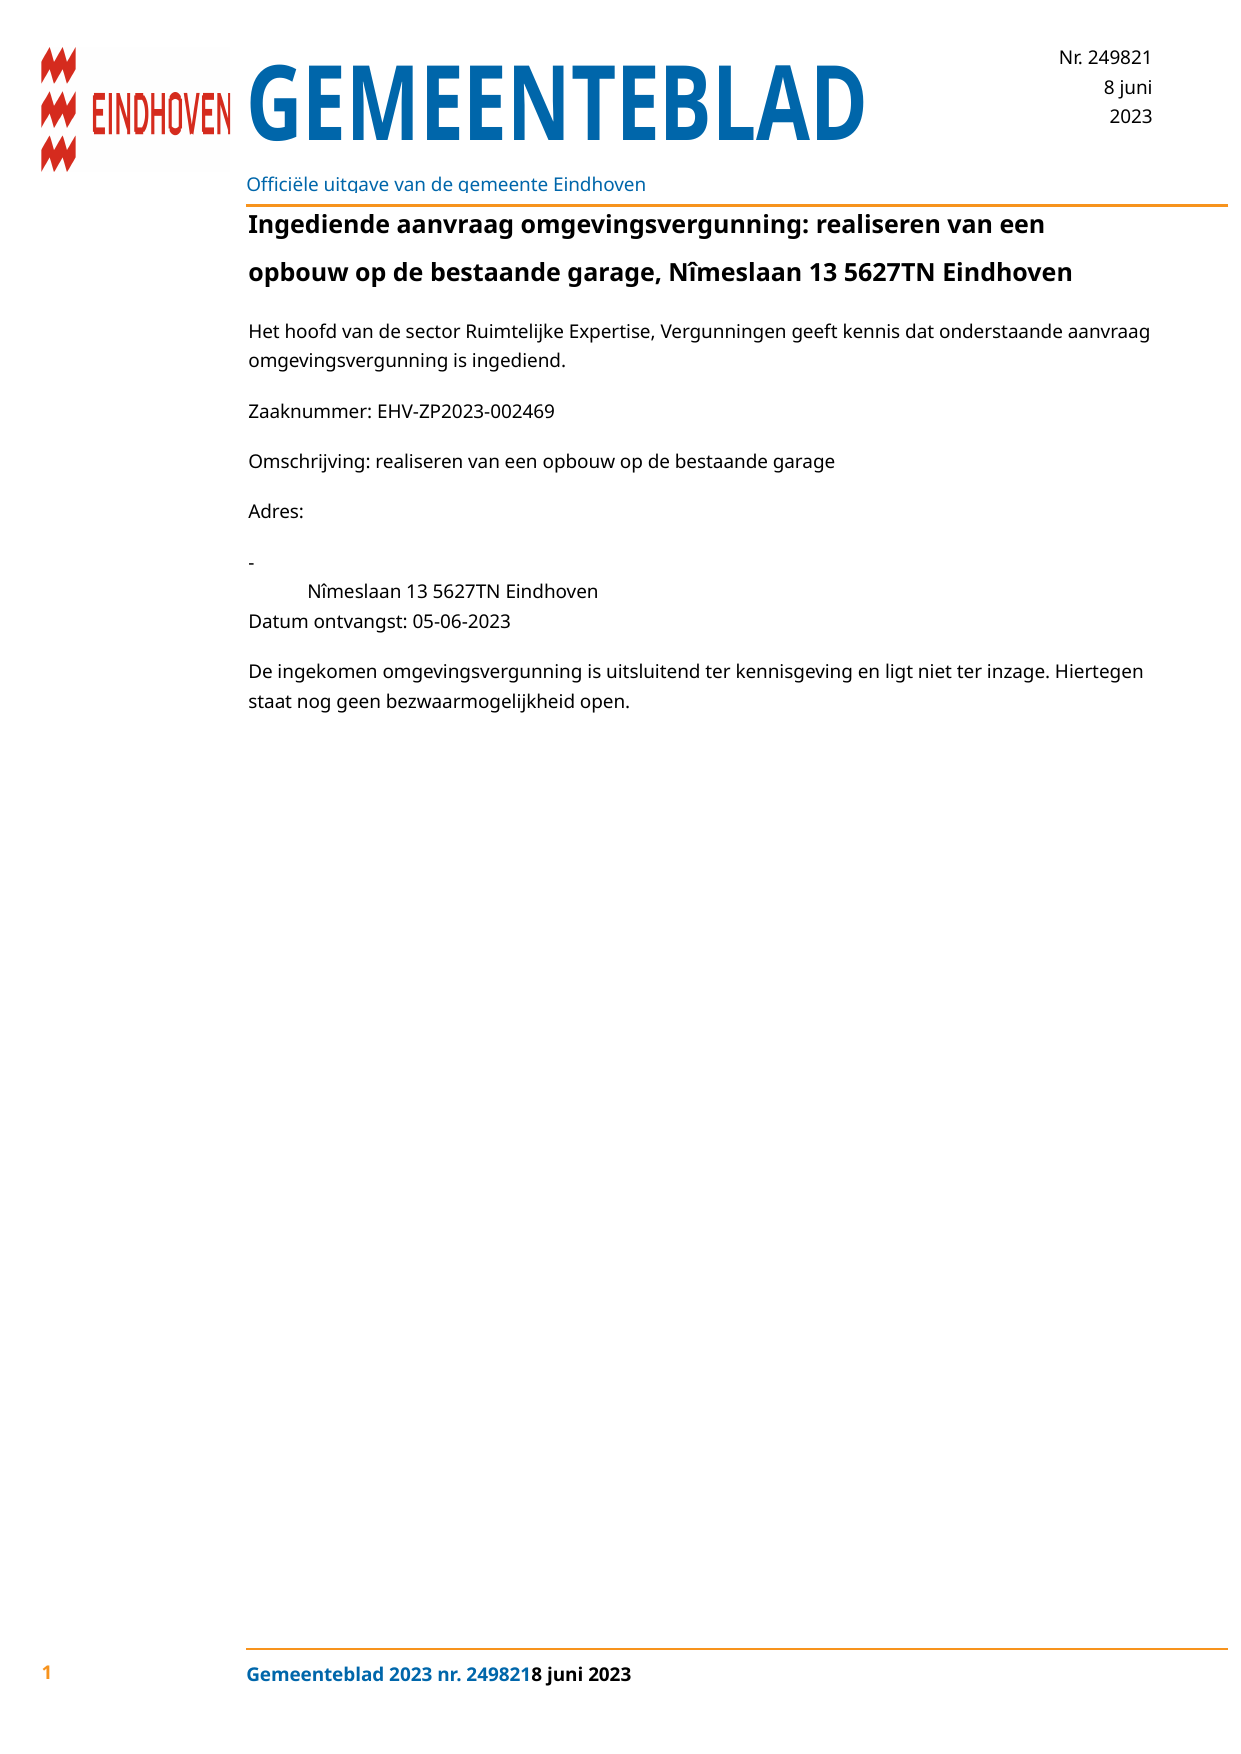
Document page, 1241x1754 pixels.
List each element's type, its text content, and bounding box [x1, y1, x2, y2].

text Het hoofd van de sector Ruimtelijke Expertise, Vergunningen geeft kennis dat onderstaande aanvraag omgevingsvergunning is ingediend. [248, 318, 1152, 373]
text Datum ontvangst: 05-06-2023 [248, 608, 1152, 634]
text Zaaknummer: EHV-ZP2023-002469 [248, 398, 1152, 424]
text Ingediende aanvraag omgevingsvergunning: realiseren van een opbouw op de bestaande garage, Nîmeslaan 13 5627TN Eindhoven [248, 207, 1152, 288]
text De ingekomen omgevingsvergunning is uitsluitend ter kennisgeving en ligt niet ter inzage. Hiertegen staat nog geen bezwaarmogelijkheid open. [248, 659, 1152, 714]
text Omschrijving: realiseren van een opbouw op de bestaande garage [248, 448, 1152, 474]
list Nîmeslaan 13 5627TN Eindhoven [248, 579, 1152, 604]
picture [41, 47, 231, 172]
text Adres: [248, 499, 1152, 524]
